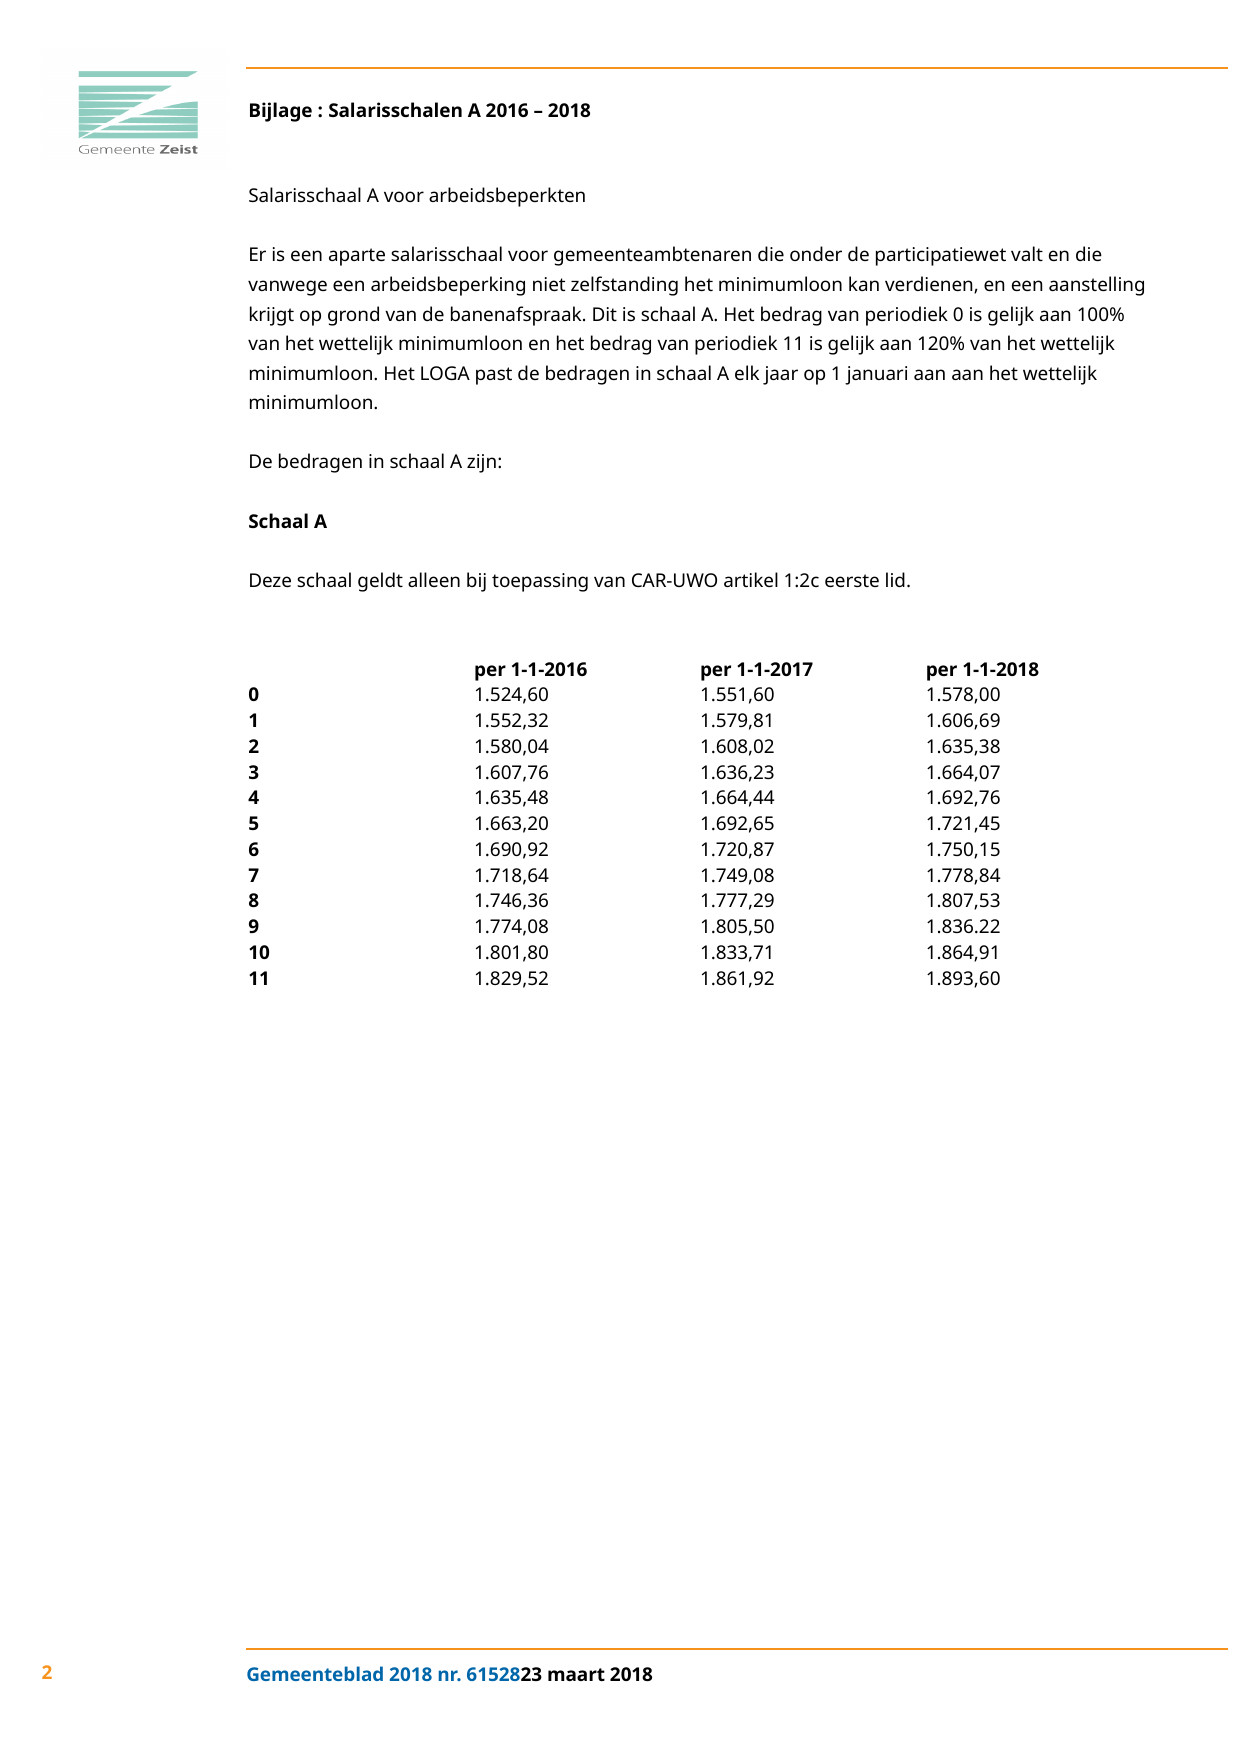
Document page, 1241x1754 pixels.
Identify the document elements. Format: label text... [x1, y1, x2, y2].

table_cell 1.774,08 [474, 913, 700, 939]
table_cell 1.805,50 [700, 913, 926, 939]
table_cell 1.692,65 [700, 810, 926, 836]
table_cell 4 [248, 785, 474, 810]
text Er is een aparte salarisschaal voor gemeenteambtenaren die onder de participatiewet valt en die vanwege een arbeidsbeperking niet zelfstanding het minimumloon kan verdienen, en een aanstelling krijgt op grond van de banenafspraak. Dit is schaal A. Het bedrag van periodiek 0 is gelijk aan 100% van het wettelijk minimumloon en het bedrag van periodiek 11 is gelijk aan 120% van het wettelijk minimumloon. Het LOGA past de bedragen in schaal A elk jaar op 1 januari aan aan het wettelijk minimumloon. [248, 242, 1152, 415]
table_cell 6 [248, 836, 474, 862]
table_cell 1.778,84 [926, 862, 1152, 887]
table_cell 1.635,38 [926, 733, 1152, 759]
table_cell 1.578,00 [926, 682, 1152, 707]
table_cell 1.663,20 [474, 810, 700, 836]
table_cell 1.718,64 [474, 862, 700, 887]
table_cell 1.606,69 [926, 708, 1152, 733]
table_cell 1.746,36 [474, 888, 700, 913]
table_cell 1.720,87 [700, 836, 926, 862]
table_header per 1-1-2017 [700, 656, 926, 682]
table_cell 1.829,52 [474, 965, 700, 990]
table_cell 1.551,60 [700, 682, 926, 707]
picture [41, 47, 231, 172]
table_cell 1.664,44 [700, 785, 926, 810]
table_header per 1-1-2016 [474, 656, 700, 682]
table_cell 1.636,23 [700, 759, 926, 784]
table_cell 11 [248, 965, 474, 990]
table_cell 5 [248, 810, 474, 836]
text Deze schaal geldt alleen bij toepassing van CAR-UWO artikel 1:2c eerste lid. [248, 567, 1152, 593]
table_cell 1 [248, 708, 474, 733]
table_cell 1.524,60 [474, 682, 700, 707]
table_cell 1.608,02 [700, 733, 926, 759]
text Salarisschaal A voor arbeidsbeperkten [248, 182, 1152, 208]
text Schaal A [248, 508, 1152, 534]
table_cell 1.893,60 [926, 965, 1152, 990]
table_cell 10 [248, 939, 474, 965]
text De bedragen in schaal A zijn: [248, 449, 1152, 474]
table_cell 8 [248, 888, 474, 913]
table_cell 1.807,53 [926, 888, 1152, 913]
table_cell 1.833,71 [700, 939, 926, 965]
table_cell 1.607,76 [474, 759, 700, 784]
table_cell 2 [248, 733, 474, 759]
table_cell 1.836.22 [926, 913, 1152, 939]
table_cell 1.721,45 [926, 810, 1152, 836]
table_cell 1.749,08 [700, 862, 926, 887]
table_cell 1.692,76 [926, 785, 1152, 810]
table_cell 0 [248, 682, 474, 707]
table_cell 9 [248, 913, 474, 939]
table_cell 1.861,92 [700, 965, 926, 990]
table_cell 1.552,32 [474, 708, 700, 733]
table_cell 1.579,81 [700, 708, 926, 733]
table_cell 7 [248, 862, 474, 887]
table_header [248, 656, 474, 682]
table_cell 1.635,48 [474, 785, 700, 810]
table_cell 1.864,91 [926, 939, 1152, 965]
table_cell 1.580,04 [474, 733, 700, 759]
table_cell 1.801,80 [474, 939, 700, 965]
table_cell 1.690,92 [474, 836, 700, 862]
table_header per 1-1-2018 [926, 656, 1152, 682]
text Bijlage : Salarisschalen A 2016 – 2018 [248, 95, 1152, 123]
table_cell 1.750,15 [926, 836, 1152, 862]
table_cell 3 [248, 759, 474, 784]
table_cell 1.777,29 [700, 888, 926, 913]
table_cell 1.664,07 [926, 759, 1152, 784]
